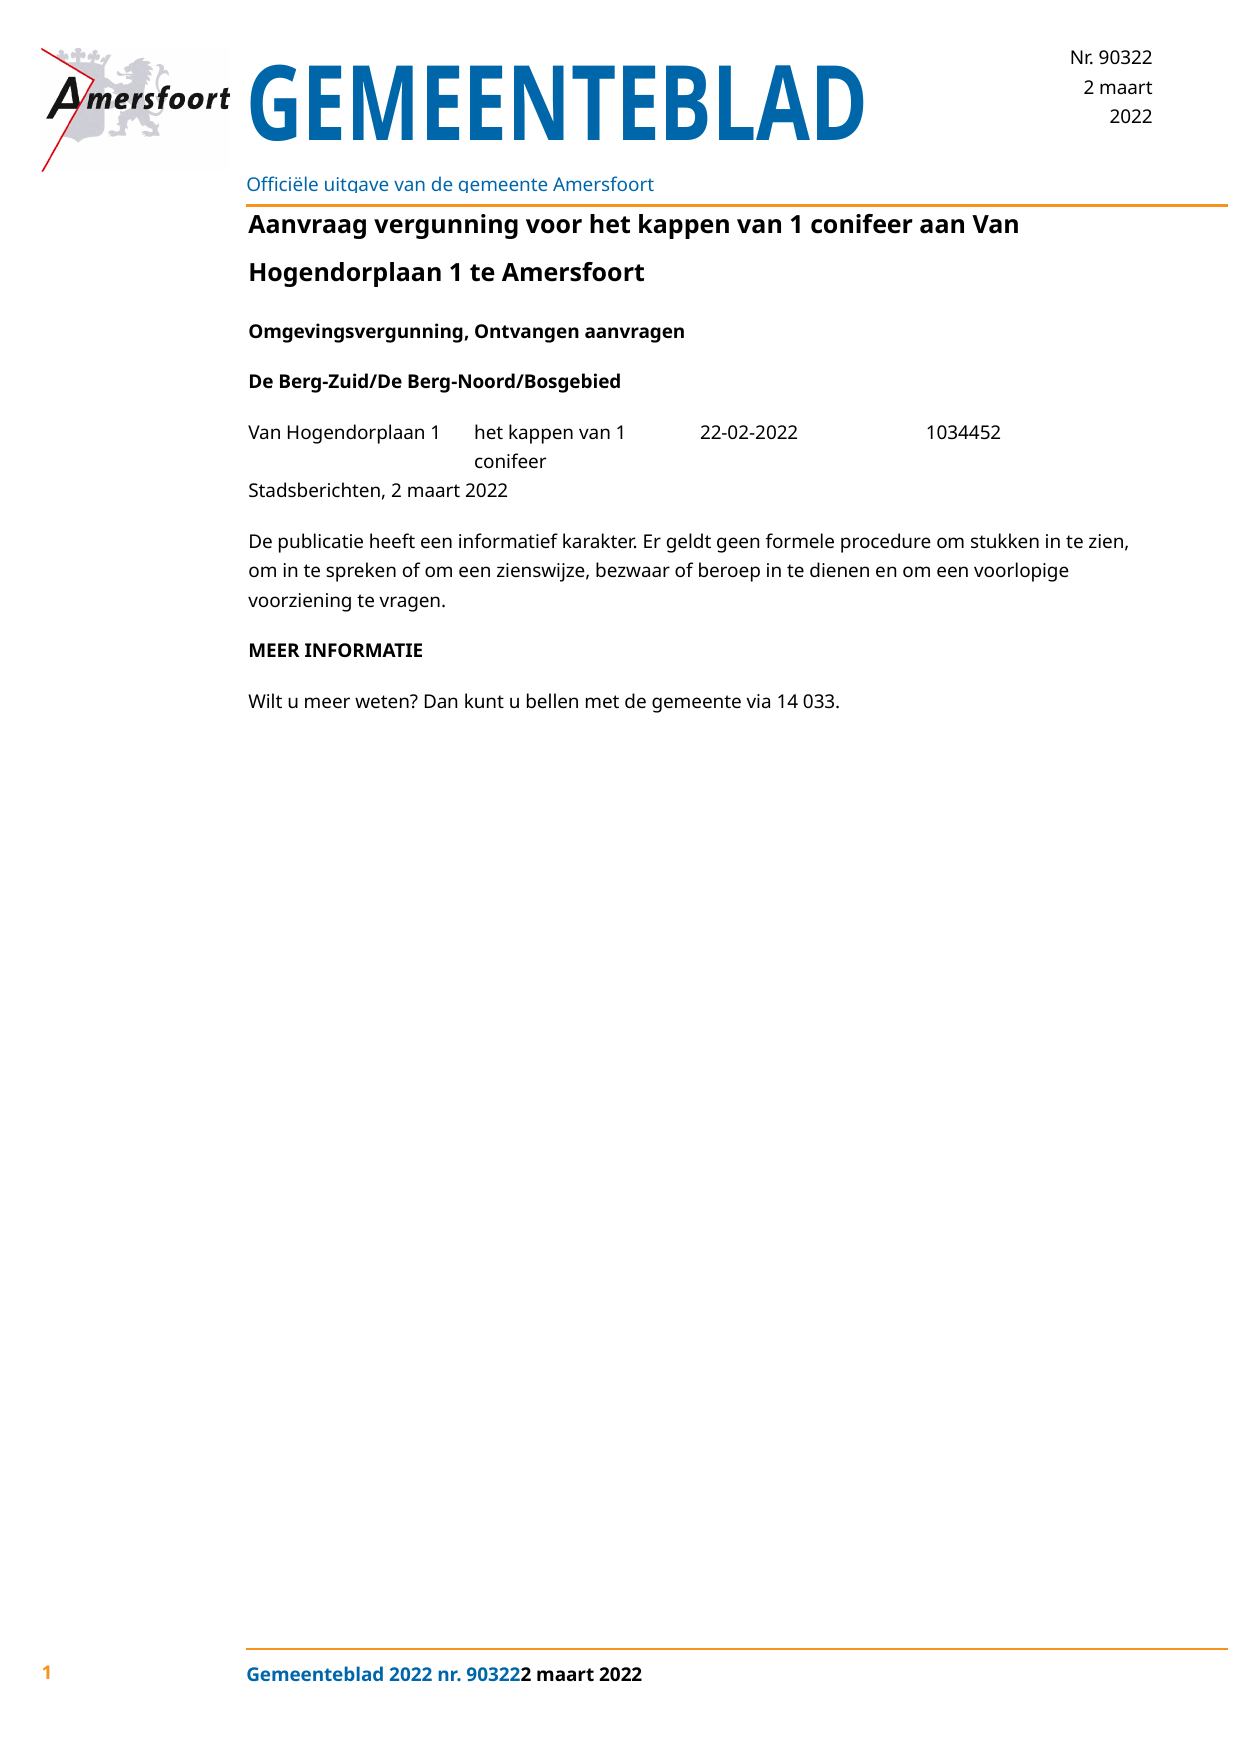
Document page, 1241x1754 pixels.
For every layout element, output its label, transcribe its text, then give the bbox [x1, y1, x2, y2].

text De Berg-Zuid/De Berg-Noord/Bosgebied [248, 368, 1152, 394]
text Aanvraag vergunning voor het kappen van 1 conifeer aan Van Hogendorplaan 1 te Amersfoort [248, 207, 1152, 288]
text De publicatie heeft een informatief karakter. Er geldt geen formele procedure om stukken in te zien, om in te spreken of om een zienswijze, bezwaar of beroep in te dienen en om een voorlopige voorziening te vragen. [248, 528, 1152, 613]
text MEER INFORMATIE [248, 637, 1152, 663]
text Stadsberichten, 2 maart 2022 [248, 477, 1152, 503]
text Omgevingsvergunning, Ontvangen aanvragen [248, 318, 1152, 344]
picture [41, 47, 231, 172]
table_header het kappen van 1 conifeer [474, 419, 700, 474]
table_header Van Hogendorplaan 1 [248, 419, 474, 474]
table_header 1034452 [926, 419, 1152, 474]
table_header 22-02-2022 [700, 419, 926, 474]
text Wilt u meer weten? Dan kunt u bellen met de gemeente via 14 033. [248, 688, 1152, 713]
